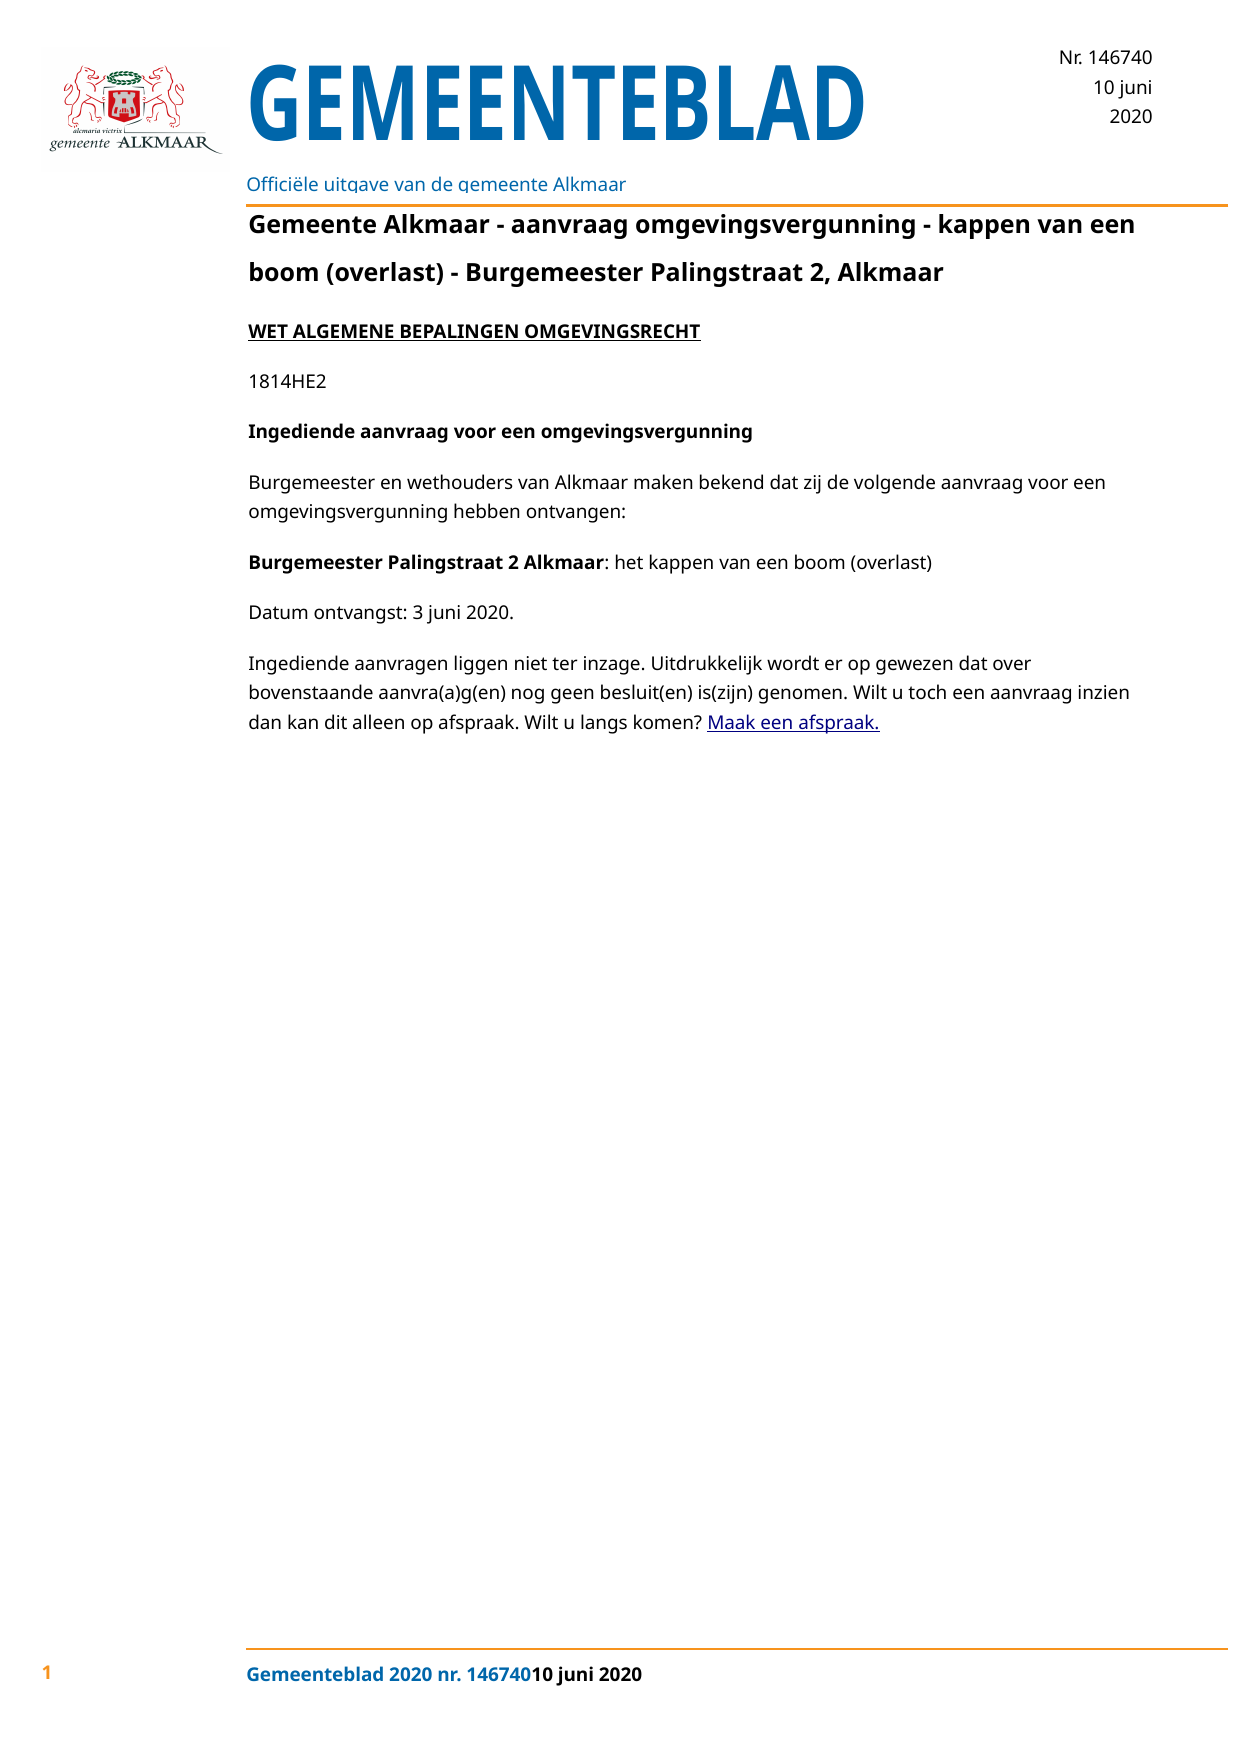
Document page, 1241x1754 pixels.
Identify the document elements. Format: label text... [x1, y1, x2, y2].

text Datum ontvangst: 3 juni 2020. [248, 599, 1152, 625]
text Burgemeester en wethouders van Alkmaar maken bekend dat zij de volgende aanvraag voor een omgevingsvergunning hebben ontvangen: [248, 469, 1152, 524]
picture [41, 47, 231, 172]
text 1814HE2 [248, 368, 1152, 394]
text Ingediende aanvraag voor een omgevingsvergunning [248, 419, 1152, 444]
text Ingediende aanvragen liggen niet ter inzage. Uitdrukkelijk wordt er op gewezen dat over bovenstaande aanvra(a)g(en) nog geen besluit(en) is(zijn) genomen. Wilt u toch een aanvraag inzien dan kan dit alleen op afspraak. Wilt u langs komen? Maak een afspraak. [248, 650, 1152, 735]
text WET ALGEMENE BEPALINGEN OMGEVINGSRECHT [248, 318, 1152, 344]
text Gemeente Alkmaar - aanvraag omgevingsvergunning - kappen van een boom (overlast) - Burgemeester Palingstraat 2, Alkmaar [248, 207, 1152, 288]
text Burgemeester Palingstraat 2 Alkmaar: het kappen van een boom (overlast) [248, 549, 1152, 575]
